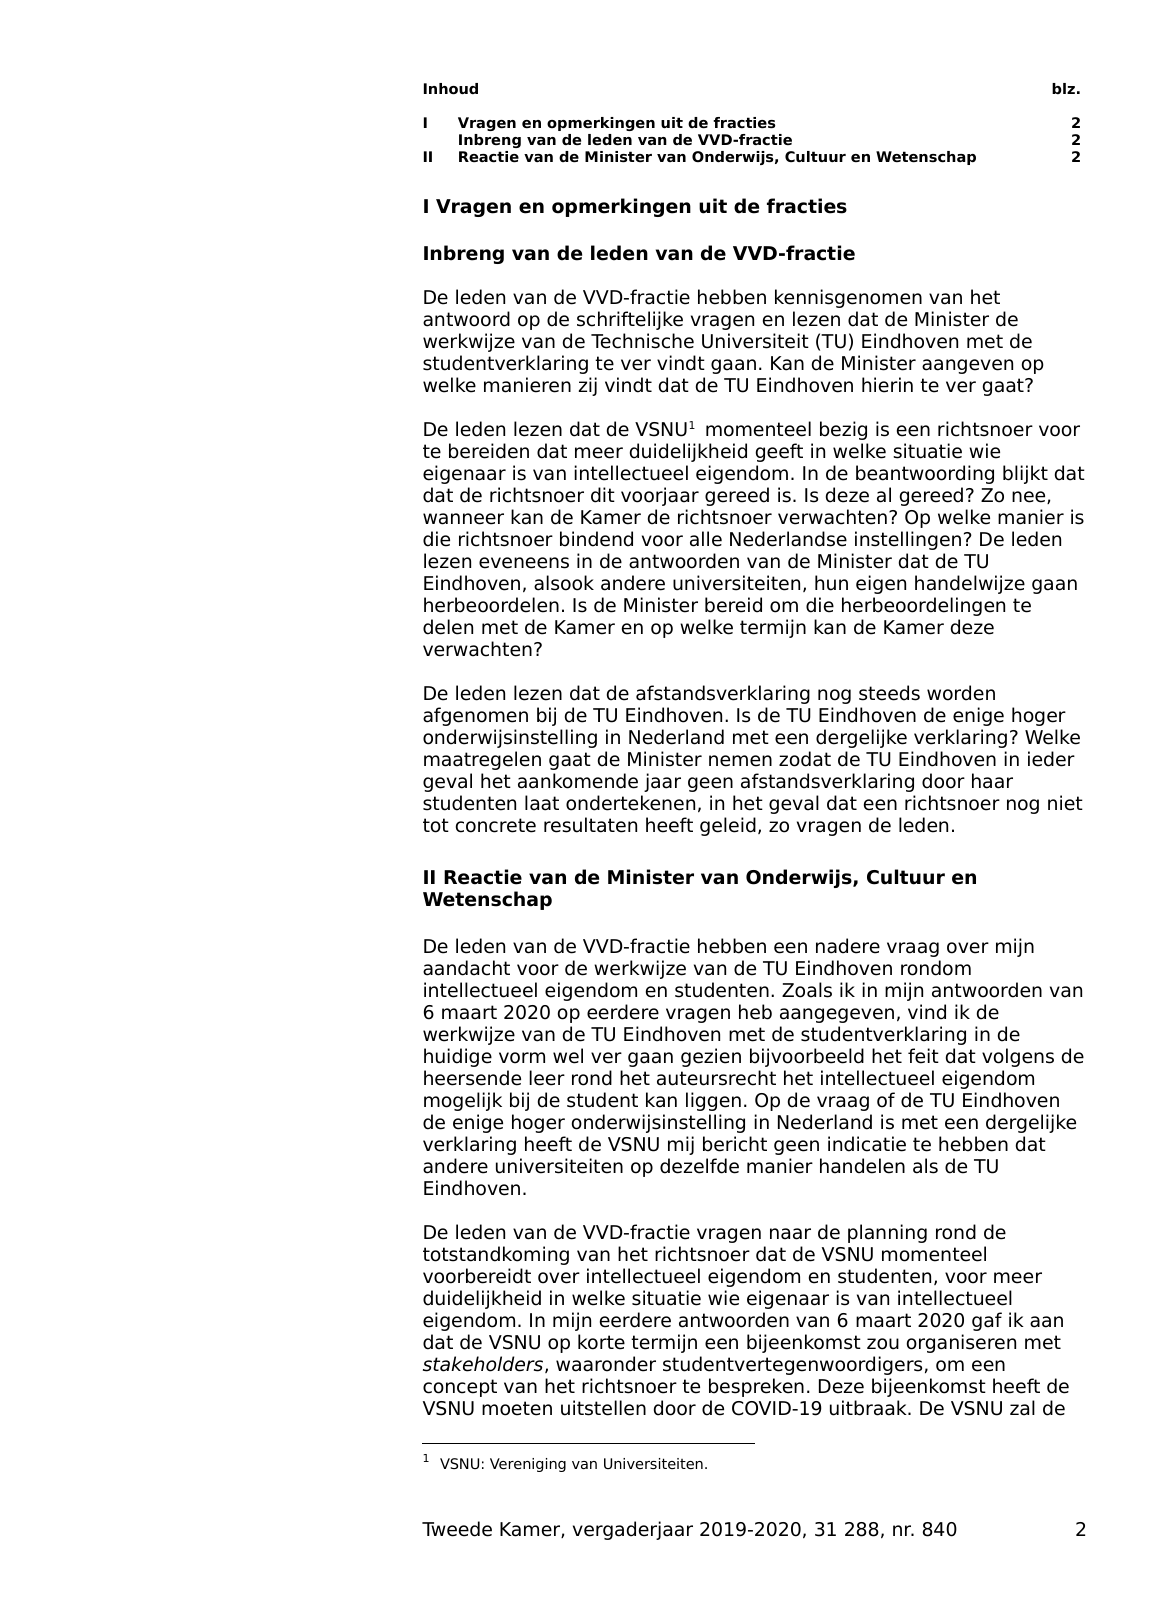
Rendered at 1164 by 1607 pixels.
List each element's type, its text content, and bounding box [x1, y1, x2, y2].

table_cell Reactie van de Minister van Onderwijs, Cultuur en Wetenschap [452, 149, 1028, 166]
table_header blz. [1028, 81, 1087, 98]
table_cell [422, 132, 452, 149]
subtitle I Vragen en opmerkingen uit de fracties [422, 196, 1087, 218]
table_cell Inbreng van de leden van de VVD-fractie [452, 132, 1028, 149]
table_cell II [422, 149, 452, 166]
table_cell [422, 98, 452, 115]
table_cell [452, 98, 1028, 115]
text De leden van de VVD-fractie hebben een nadere vraag over mijn aandacht voor de werkwijze van de TU Eindhoven rondom intellectueel eigendom en studenten. Zoals ik in mijn antwoorden van 6 maart 2020 op eerdere vragen heb aangegeven, vind ik de werkwijze van de TU Eindhoven met de studentverklaring in de huidige vorm wel ver gaan gezien bijvoorbeeld het feit dat volgens de heersende leer rond het auteursrecht het intellectueel eigendom mogelijk bij de student kan liggen. Op de vraag of de TU Eindhoven de enige hoger onderwijsinstelling in Nederland is met een dergelijke verklaring heeft de VSNU mij bericht geen indicatie te hebben dat andere universiteiten op dezelfde manier handelen als de TU Eindhoven. [422, 936, 1087, 1199]
text De leden van de VVD-fractie vragen naar de planning rond de totstandkoming van het richtsnoer dat de VSNU momenteel voorbereidt over intellectueel eigendom en studenten, voor meer duidelijkheid in welke situatie wie eigenaar is van intellectueel eigendom. In mijn eerdere antwoorden van 6 maart 2020 gaf ik aan dat de VSNU op korte termijn een bijeenkomst zou organiseren met stakeholders, waaronder studentvertegenwoordigers, om een concept van het richtsnoer te bespreken. Deze bijeenkomst heeft de VSNU moeten uitstellen door de COVID-19 uitbraak. De VSNU zal de [422, 1222, 1087, 1419]
table_cell Vragen en opmerkingen uit de fracties [452, 115, 1028, 132]
table_header Inhoud [422, 81, 1028, 98]
text De leden lezen dat de VSNU momenteel bezig is een richtsnoer voor te bereiden dat meer duidelijkheid geeft in welke situatie wie eigenaar is van intellectueel eigendom. In de beantwoording blijkt dat dat de richtsnoer dit voorjaar gereed is. Is deze al gereed? Zo nee, wanneer kan de Kamer de richtsnoer verwachten? Op welke manier is die richtsnoer bindend voor alle Nederlandse instellingen? De leden lezen eveneens in de antwoorden van de Minister dat de TU Eindhoven, alsook andere universiteiten, hun eigen handelwijze gaan herbeoordelen. Is de Minister bereid om die herbeoordelingen te delen met de Kamer en op welke termijn kan de Kamer deze verwachten? [422, 419, 1087, 661]
table_cell I [422, 115, 452, 132]
table_cell [1028, 98, 1087, 115]
table_cell 2 [1028, 115, 1087, 132]
text De leden lezen dat de afstandsverklaring nog steeds worden afgenomen bij de TU Eindhoven. Is de TU Eindhoven de enige hoger onderwijsinstelling in Nederland met een dergelijke verklaring? Welke maatregelen gaat de Minister nemen zodat de TU Eindhoven in ieder geval het aankomende jaar geen afstandsverklaring door haar studenten laat ondertekenen, in het geval dat een richtsnoer nog niet tot concrete resultaten heeft geleid, zo vragen de leden. [422, 683, 1087, 837]
table_cell 2 [1028, 149, 1087, 166]
table_cell 2 [1028, 132, 1087, 149]
subtitle Inbreng van de leden van de VVD-fractie [422, 243, 1087, 265]
text De leden van de VVD-fractie hebben kennisgenomen van het antwoord op de schriftelijke vragen en lezen dat de Minister de werkwijze van de Technische Universiteit (TU) Eindhoven met de studentverklaring te ver vindt gaan. Kan de Minister aangeven op welke manieren zij vindt dat de TU Eindhoven hierin te ver gaat? [422, 287, 1087, 397]
subtitle II Reactie van de Minister van Onderwijs, Cultuur en Wetenschap [422, 867, 1087, 911]
text VSNU: Vereniging van Universiteiten. [422, 1452, 1087, 1474]
